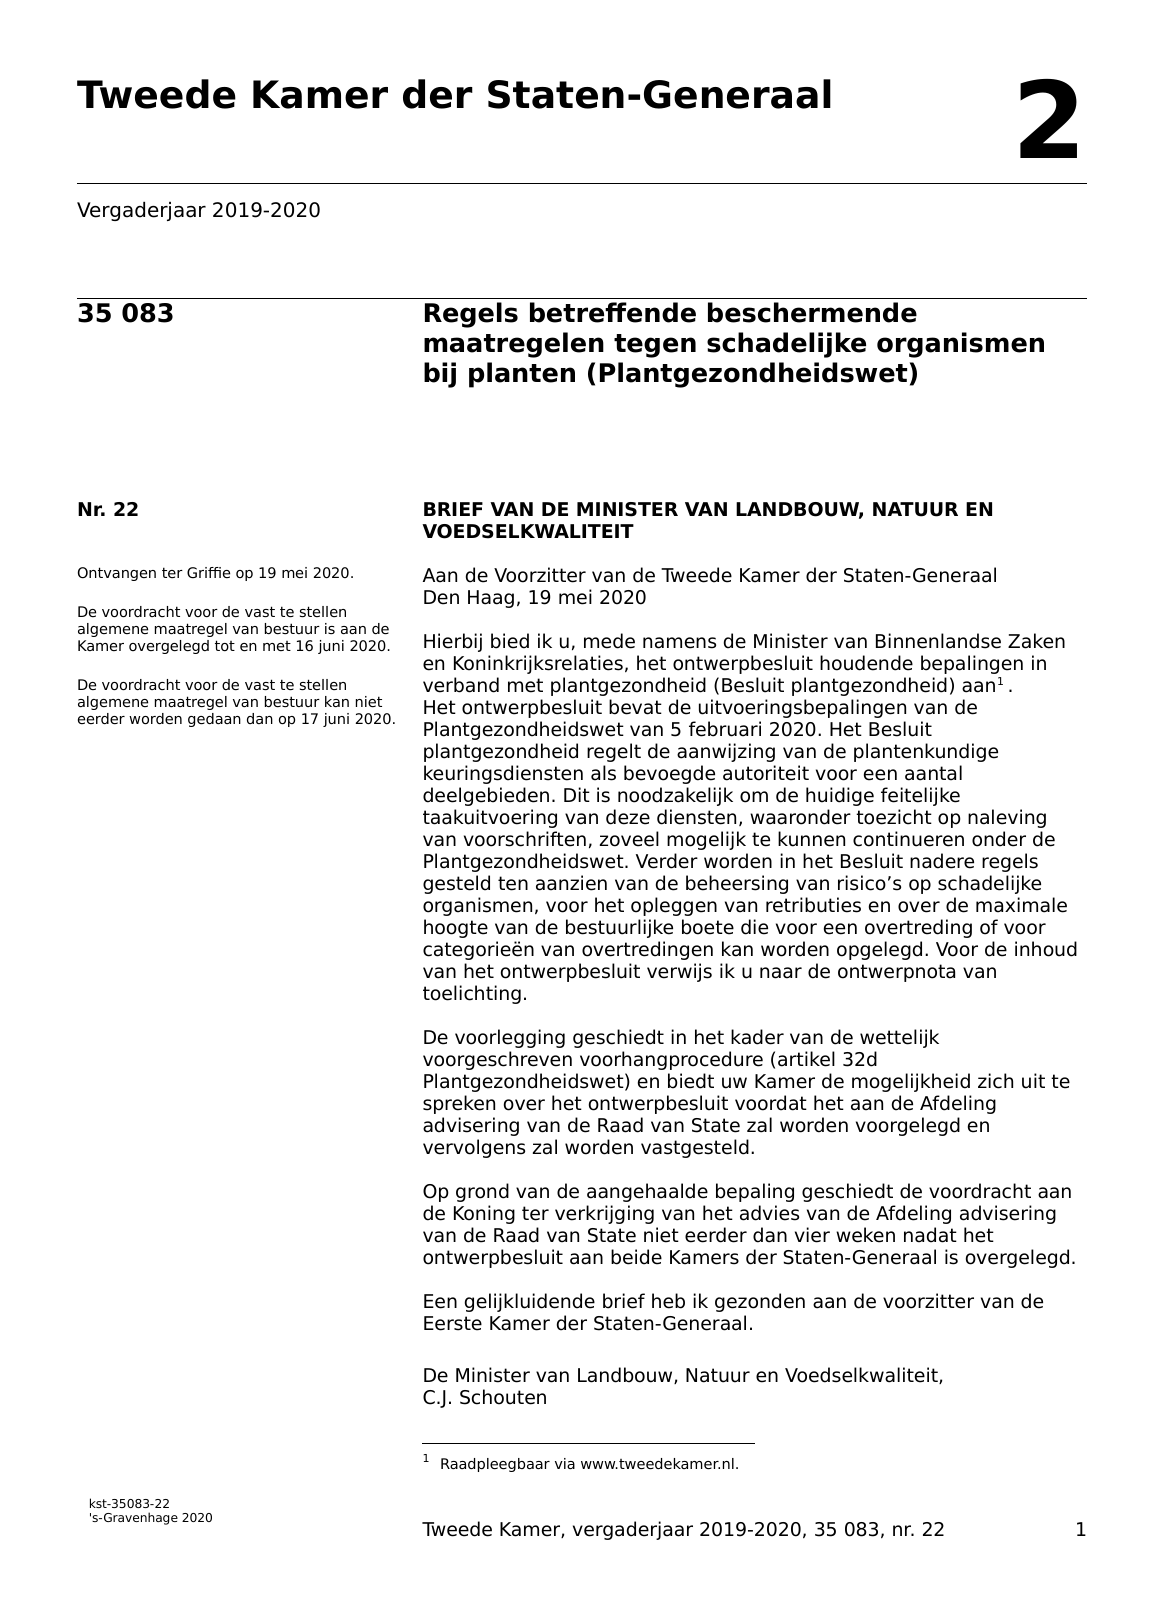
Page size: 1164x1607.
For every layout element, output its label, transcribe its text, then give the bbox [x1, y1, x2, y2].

text De voorlegging geschiedt in het kader van de wettelijk voorgeschreven voorhangprocedure (artikel 32d Plantgezondheidswet) en biedt uw Kamer de mogelijkheid zich uit te spreken over het ontwerpbesluit voordat het aan de Afdeling advisering van de Raad van State zal worden voorgelegd en vervolgens zal worden vastgesteld. [422, 1027, 1087, 1159]
text kst-35083-22 [88, 1497, 323, 1511]
table_header 2 [886, 59, 1087, 183]
text Op grond van de aangehaalde bepaling geschiedt de voordracht aan de Koning ter verkrijging van het advies van de Afdeling advisering van de Raad van State niet eerder dan vier weken nadat het ontwerpbesluit aan beide Kamers der Staten-Generaal is overgelegd. [422, 1181, 1087, 1269]
subtitle Nr. 22 BRIEF VAN DE MINISTER VAN LANDBOUW, NATUUR EN VOEDSELKWALITEIT [77, 499, 1087, 543]
text Aan de Voorzitter van de Tweede Kamer der Staten-Generaal [422, 565, 1087, 587]
text 's-Gravenhage 2020 [88, 1511, 323, 1525]
table_header Tweede Kamer der Staten-Generaal [77, 59, 886, 183]
text De voordracht voor de vast te stellen algemene maatregel van bestuur is aan de Kamer overgelegd tot en met 16 juni 2020. [77, 604, 399, 655]
text Den Haag, 19 mei 2020 [422, 587, 1087, 609]
text Raadpleegbaar via www.tweedekamer.nl. [422, 1452, 1087, 1474]
subtitle 35 083 Regels betreffende beschermende maatregelen tegen schadelijke organismen bij planten (Plantgezondheidswet) [77, 299, 1087, 388]
text [77, 655, 399, 677]
text Ontvangen ter Griffie op 19 mei 2020. [77, 565, 399, 582]
table_cell Vergaderjaar 2019-2020 [77, 184, 1087, 298]
text De Minister van Landbouw, Natuur en Voedselkwaliteit, C.J. Schouten [422, 1365, 1087, 1409]
text Het ontwerpbesluit bevat de uitvoeringsbepalingen van de Plantgezondheidswet van 5 februari 2020. Het Besluit plantgezondheid regelt de aanwijzing van de plantenkundige keuringsdiensten als bevoegde autoriteit voor een aantal deelgebieden. Dit is noodzakelijk om de huidige feitelijke taakuitvoering van deze diensten, waaronder toezicht op naleving van voorschriften, zoveel mogelijk te kunnen continueren onder de Plantgezondheidswet. Verder worden in het Besluit nadere regels gesteld ten aanzien van de beheersing van risico’s op schadelijke organismen, voor het opleggen van retributies en over de maximale hoogte van de bestuurlijke boete die voor een overtreding of voor categorieën van overtredingen kan worden opgelegd. Voor de inhoud van het ontwerpbesluit verwijs ik u naar de ontwerpnota van toelichting. [422, 697, 1087, 1005]
text De voordracht voor de vast te stellen algemene maatregel van bestuur kan niet eerder worden gedaan dan op 17 juni 2020. [77, 677, 399, 728]
text Hierbij bied ik u, mede namens de Minister van Binnenlandse Zaken en Koninkrijksrelaties, het ontwerpbesluit houdende bepalingen in verband met plantgezondheid (Besluit plantgezondheid) aan. [422, 631, 1087, 697]
text Een gelijkluidende brief heb ik gezonden aan de voorzitter van de Eerste Kamer der Staten-Generaal. [422, 1291, 1087, 1335]
text [77, 582, 399, 604]
